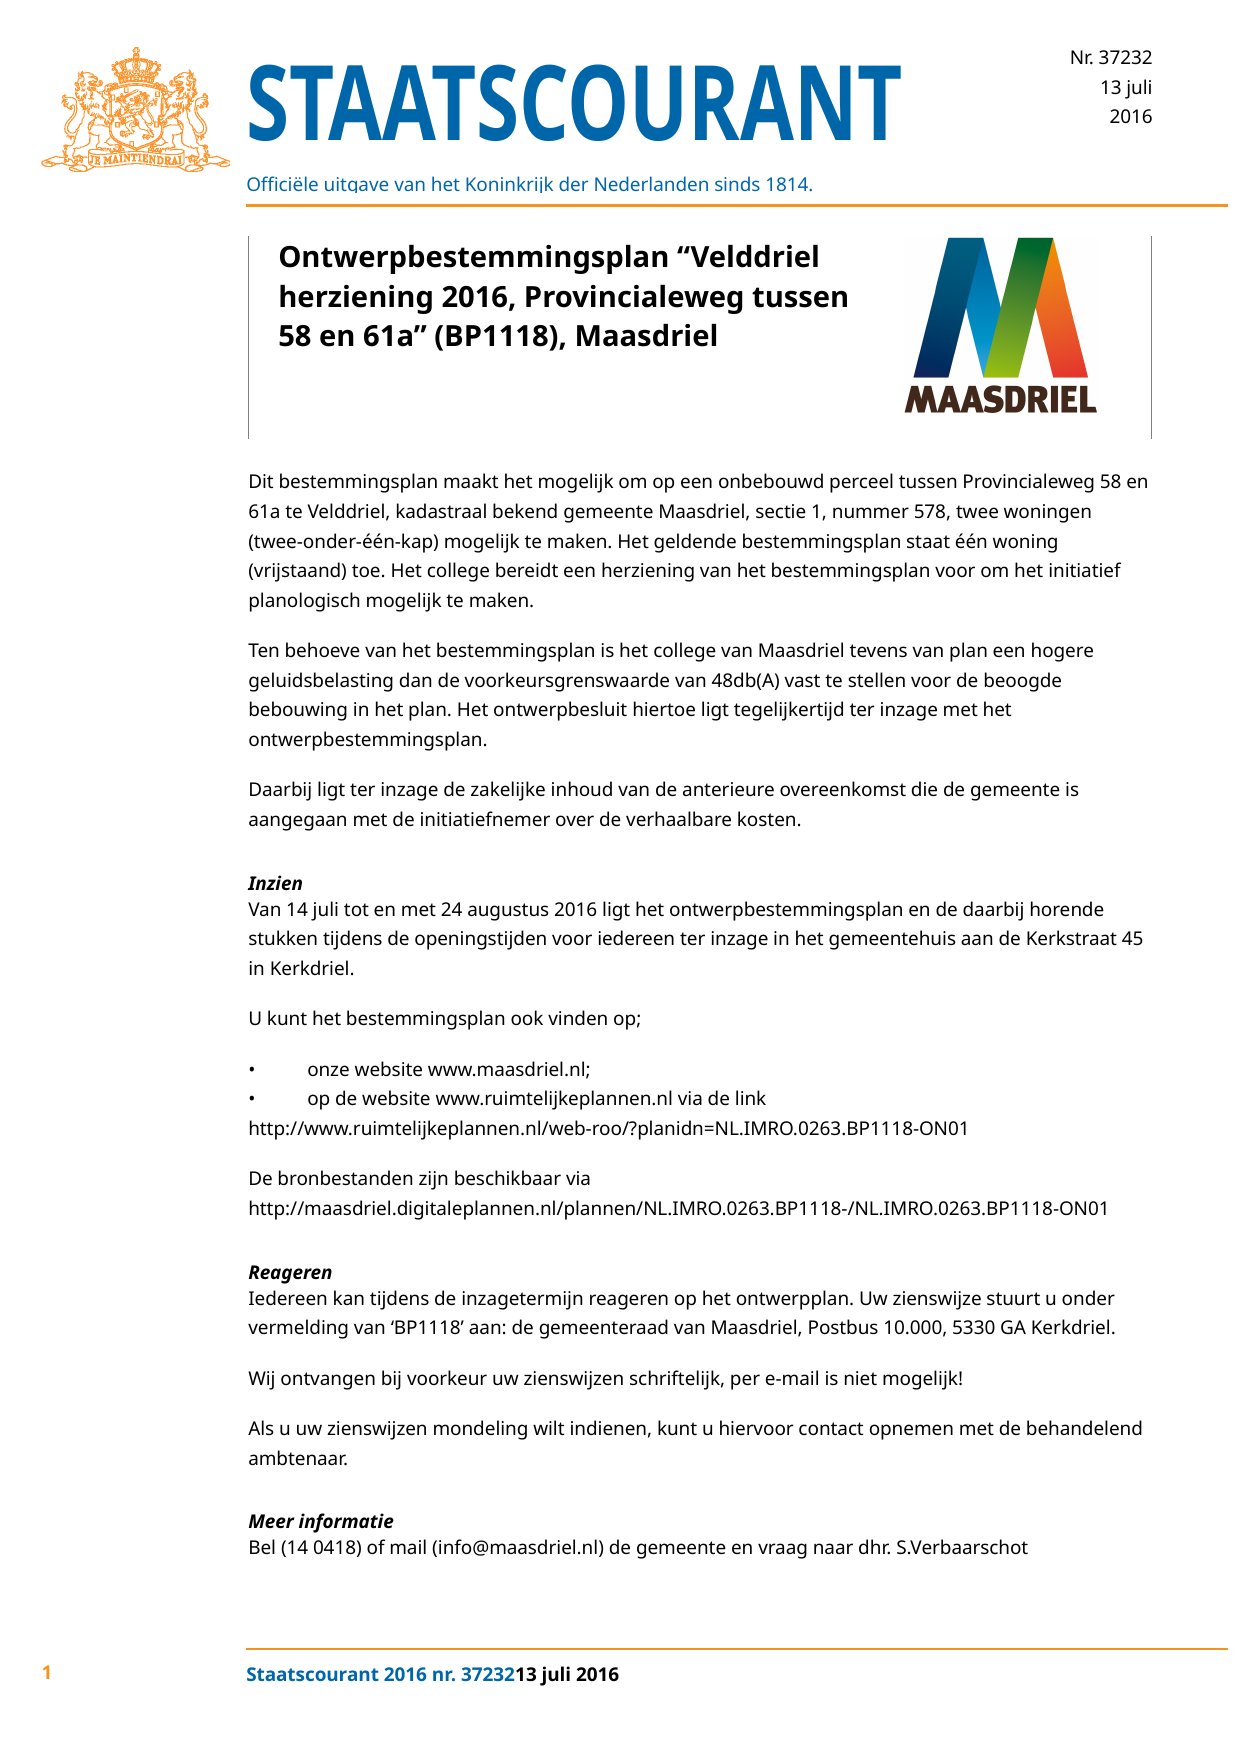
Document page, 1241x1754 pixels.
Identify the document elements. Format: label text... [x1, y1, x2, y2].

text De bronbestanden zijn beschikbaar via http://maasdriel.digitaleplannen.nl/plannen/NL.IMRO.0263.BP1118-/NL.IMRO.0263.BP1118-ON01 [248, 1165, 1152, 1221]
picture [903, 236, 1098, 414]
text U kunt het bestemmingsplan ook vinden op; [248, 1005, 1152, 1031]
text Van 14 juli tot en met 24 augustus 2016 ligt het ontwerpbestemmingsplan en de daarbij horende stukken tijdens de openingstijden voor iedereen ter inzage in het gemeentehuis aan de Kerkstraat 45 in Kerkdriel. [248, 896, 1152, 981]
text Inzien [248, 870, 1152, 896]
text Iedereen kan tijdens de inzagetermijn reageren op het ontwerpplan. Uw zienswijze stuurt u onder vermelding van ‘BP1118’ aan: de gemeenteraad van Maasdriel, Postbus 10.000, 5330 GA Kerkdriel. [248, 1285, 1152, 1340]
text Meer informatie [248, 1509, 1152, 1534]
text Reageren [248, 1259, 1152, 1285]
text Wij ontvangen bij voorkeur uw zienswijzen schriftelijk, per e-mail is niet mogelijk! [248, 1365, 1152, 1390]
table_header [850, 236, 903, 413]
list op de website www.ruimtelijkeplannen.nl via de link [248, 1085, 1152, 1111]
text Dit bestemmingsplan maakt het mogelijk om op een onbebouwd perceel tussen Provincialeweg 58 en 61a te Velddriel, kadastraal bekend gemeente Maasdriel, sectie 1, nummer 578, twee woningen (twee-onder-één-kap) mogelijk te maken. Het geldende bestemmingsplan staat één woning (vrijstaand) toe. Het college bereidt een herziening van het bestemmingsplan voor om het initiatief planologisch mogelijk te maken. [248, 469, 1152, 613]
table_header Ontwerpbestemmingsplan “Velddriel herziening 2016, Provincialeweg tussen 58 en 61a” (BP1118), Maasdriel [249, 236, 850, 439]
picture [41, 47, 231, 172]
text Ten behoeve van het bestemmingsplan is het college van Maasdriel tevens van plan een hogere geluidsbelasting dan de voorkeursgrenswaarde van 48db(A) vast te stellen voor de beoogde bebouwing in het plan. Het ontwerpbesluit hiertoe ligt tegelijkertijd ter inzage met het ontwerpbestemmingsplan. [248, 637, 1152, 752]
text http://www.ruimtelijkeplannen.nl/web-roo/?planidn=NL.IMRO.0263.BP1118-ON01 [248, 1115, 1152, 1141]
table_header [1098, 236, 1151, 413]
table_header [850, 414, 1151, 439]
text Bel (14 0418) of mail (info@maasdriel.nl) de gemeente en vraag naar dhr. S.Verbaarschot [248, 1534, 1152, 1560]
list onze website www.maasdriel.nl; [248, 1056, 1152, 1082]
text Als u uw zienswijzen mondeling wilt indienen, kunt u hiervoor contact opnemen met de behandelend ambtenaar. [248, 1415, 1152, 1470]
text Daarbij ligt ter inzage de zakelijke inhoud van de anterieure overeenkomst die de gemeente is aangegaan met de initiatiefnemer over de verhaalbare kosten. [248, 777, 1152, 832]
